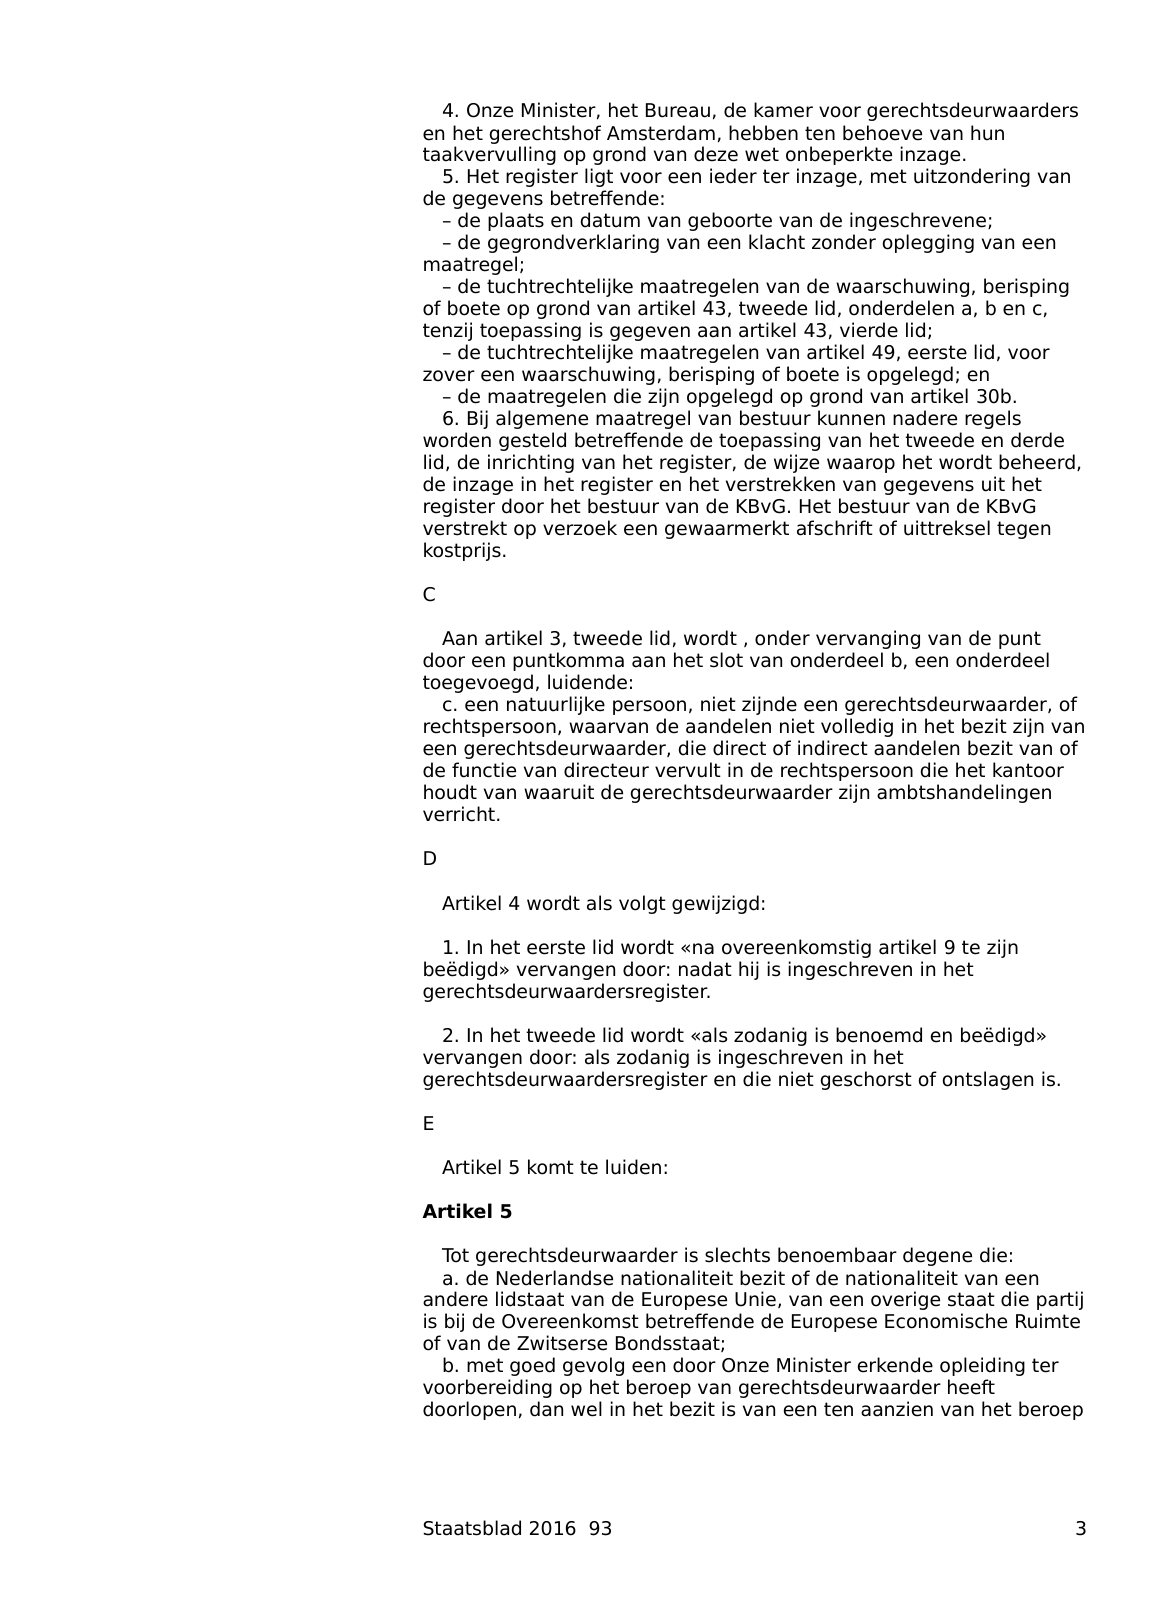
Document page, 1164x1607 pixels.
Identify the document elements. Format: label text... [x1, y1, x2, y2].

text 6. Bij algemene maatregel van bestuur kunnen nadere regels worden gesteld betreffende de toepassing van het tweede en derde lid, de inrichting van het register, de wijze waarop het wordt beheerd, de inzage in het register en het verstrekken van gegevens uit het register door het bestuur van de KBvG. Het bestuur van de KBvG verstrekt op verzoek een gewaarmerkt afschrift of uittreksel tegen kostprijs. [422, 408, 1087, 562]
text – de tuchtrechtelijke maatregelen van artikel 49, eerste lid, voor zover een waarschuwing, berisping of boete is opgelegd; en [422, 342, 1087, 386]
text Artikel 4 wordt als volgt gewijzigd: [422, 892, 1087, 914]
text D [422, 848, 1087, 870]
text 4. Onze Minister, het Bureau, de kamer voor gerechtsdeurwaarders en het gerechtshof Amsterdam, hebben ten behoeve van hun taakvervulling op grond van deze wet onbeperkte inzage. [422, 100, 1087, 166]
text Aan artikel 3, tweede lid, wordt , onder vervanging van de punt door een puntkomma aan het slot van onderdeel b, een onderdeel toegevoegd, luidende: [422, 628, 1087, 694]
text – de tuchtrechtelijke maatregelen van de waarschuwing, berisping of boete op grond van artikel 43, tweede lid, onderdelen a, b en c, tenzij toepassing is gegeven aan artikel 43, vierde lid; [422, 276, 1087, 342]
text – de maatregelen die zijn opgelegd op grond van artikel 30b. [422, 386, 1087, 408]
text – de plaats en datum van geboorte van de ingeschrevene; [422, 210, 1087, 232]
text 1. In het eerste lid wordt «na overeenkomstig artikel 9 te zijn beëdigd» vervangen door: nadat hij is ingeschreven in het gerechtsdeurwaardersregister. [422, 937, 1087, 1003]
text a. de Nederlandse nationaliteit bezit of de nationaliteit van een andere lidstaat van de Europese Unie, van een overige staat die partij is bij de Overeenkomst betreffende de Europese Economische Ruimte of van de Zwitserse Bondsstaat; [422, 1267, 1087, 1355]
text Artikel 5 komt te luiden: [422, 1157, 1087, 1179]
text – de gegrondverklaring van een klacht zonder oplegging van een maatregel; [422, 232, 1087, 276]
text 2. In het tweede lid wordt «als zodanig is benoemd en beëdigd» vervangen door: als zodanig is ingeschreven in het gerechtsdeurwaardersregister en die niet geschorst of ontslagen is. [422, 1025, 1087, 1091]
text b. met goed gevolg een door Onze Minister erkende opleiding ter voorbereiding op het beroep van gerechtsdeurwaarder heeft doorlopen, dan wel in het bezit is van een ten aanzien van het beroep [422, 1355, 1087, 1421]
subtitle Artikel 5 [422, 1201, 1087, 1223]
text c. een natuurlijke persoon, niet zijnde een gerechtsdeurwaarder, of rechtspersoon, waarvan de aandelen niet volledig in het bezit zijn van een gerechtsdeurwaarder, die direct of indirect aandelen bezit van of de functie van directeur vervult in de rechtspersoon die het kantoor houdt van waaruit de gerechtsdeurwaarder zijn ambtshandelingen verricht. [422, 694, 1087, 826]
text E [422, 1113, 1087, 1135]
text C [422, 584, 1087, 606]
text 5. Het register ligt voor een ieder ter inzage, met uitzondering van de gegevens betreffende: [422, 166, 1087, 210]
text Tot gerechtsdeurwaarder is slechts benoembaar degene die: [422, 1245, 1087, 1267]
